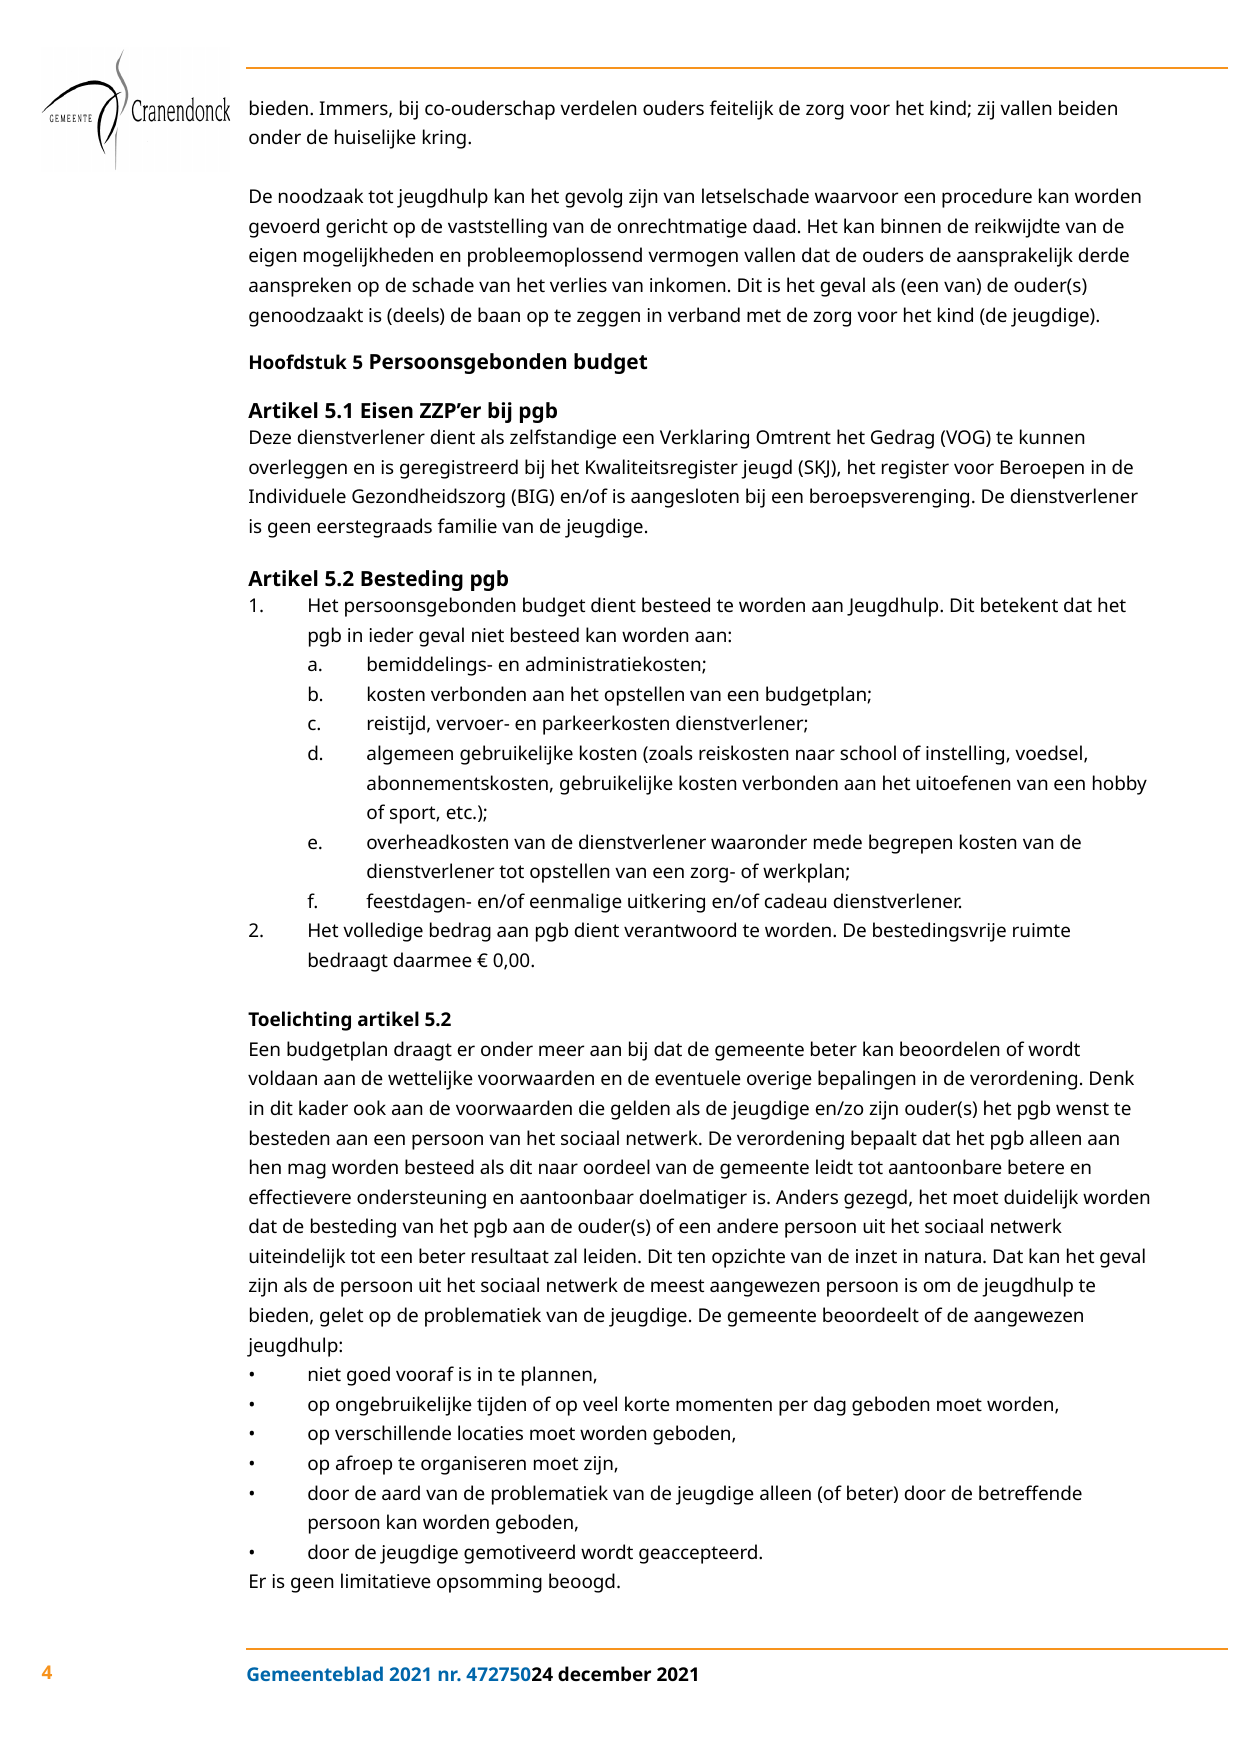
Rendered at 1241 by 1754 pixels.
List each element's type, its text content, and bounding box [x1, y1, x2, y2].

text Deze dienstverlener dient als zelfstandige een Verklaring Omtrent het Gedrag (VOG) te kunnen overleggen en is geregistreerd bij het Kwaliteitsregister jeugd (SKJ), het register voor Beroepen in de Individuele Gezondheidszorg (BIG) en/of is aangesloten bij een beroepsverenging. De dienstverlener is geen eerstegraads familie van de jeugdige. [248, 424, 1152, 539]
text Artikel 5.2 Besteding pgb [248, 564, 1152, 592]
table_header bieden. Immers, bij co-ouderschap verdelen ouders feitelijk de zorg voor het kind; zij vallen beiden onder de huiselijke kring. De noodzaak tot jeugdhulp kan het gevolg zijn van letselschade waarvoor een procedure kan worden gevoerd gericht op de vaststelling van de onrechtmatige daad. Het kan binnen de reikwijdte van de eigen mogelijkheden en probleemoplossend vermogen vallen dat de ouders de aansprakelijk derde aanspreken op de schade van het verlies van inkomen. Dit is het geval als (een van) de ouder(s) genoodzaakt is (deels) de baan op te zeggen in verband met de zorg voor het kind (de jeugdige). [248, 95, 1152, 328]
list Het persoonsgebonden budget dient besteed te worden aan Jeugdhulp. Dit betekent dat het pgb in ieder geval niet besteed kan worden aan: [248, 592, 1152, 647]
list bemiddelings- en administratiekosten; [307, 651, 1152, 677]
list algemeen gebruikelijke kosten (zoals reiskosten naar school of instelling, voedsel, abonnementskosten, gebruikelijke kosten verbonden aan het uitoefenen van een hobby of sport, etc.); [307, 740, 1152, 825]
text Artikel 5.1 Eisen ZZP’er bij pgb [248, 396, 1152, 424]
list overheadkosten van de dienstverlener waaronder mede begrepen kosten van de dienstverlener tot opstellen van een zorg- of werkplan; [307, 829, 1152, 884]
text Hoofdstuk 5 Persoonsgebonden budget [248, 347, 1152, 375]
list feestdagen- en/of eenmalige uitkering en/of cadeau dienstverlener. [307, 888, 1152, 914]
list reistijd, vervoer- en parkeerkosten dienstverlener; [307, 711, 1152, 736]
table_header Toelichting artikel 5.2 Een budgetplan draagt er onder meer aan bij dat de gemeente beter kan beoordelen of wordt voldaan aan de wettelijke voorwaarden en de eventuele overige bepalingen in de verordening. Denk in dit kader ook aan de voorwaarden die gelden als de jeugdige en/zo zijn ouder(s) het pgb wenst te besteden aan een persoon van het sociaal netwerk. De verordening bepaalt dat het pgb alleen aan hen mag worden besteed als dit naar oordeel van de gemeente leidt tot aantoonbare betere en effectievere ondersteuning en aantoonbaar doelmatiger is. Anders gezegd, het moet duidelijk worden dat de besteding van het pgb aan de ouder(s) of een andere persoon uit het sociaal netwerk uiteindelijk tot een beter resultaat zal leiden. Dit ten opzichte van de inzet in natura. Dat kan het geval zijn als de persoon uit het sociaal netwerk de meest aangewezen persoon is om de jeugdhulp te bieden, gelet op de problematiek van de jeugdige. De gemeente beoordeelt of de aangewezen jeugdhulp: niet goed vooraf is in te plannen, op ongebruikelijke tijden of op veel korte momenten per dag geboden moet worden, op verschillende locaties moet worden geboden, op afroep te organiseren moet zijn, door de aard van de problematiek van de jeugdige alleen (of beter) door de betreffende persoon kan worden geboden, door de jeugdige gemotiveerd wordt geaccepteerd. Er is geen limitatieve opsomming beoogd. [248, 1006, 1152, 1594]
picture [41, 47, 231, 172]
list kosten verbonden aan het opstellen van een budgetplan; [307, 681, 1152, 707]
list Het volledige bedrag aan pgb dient verantwoord te worden. De bestedingsvrije ruimte bedraagt daarmee € 0,00. [248, 918, 1152, 973]
